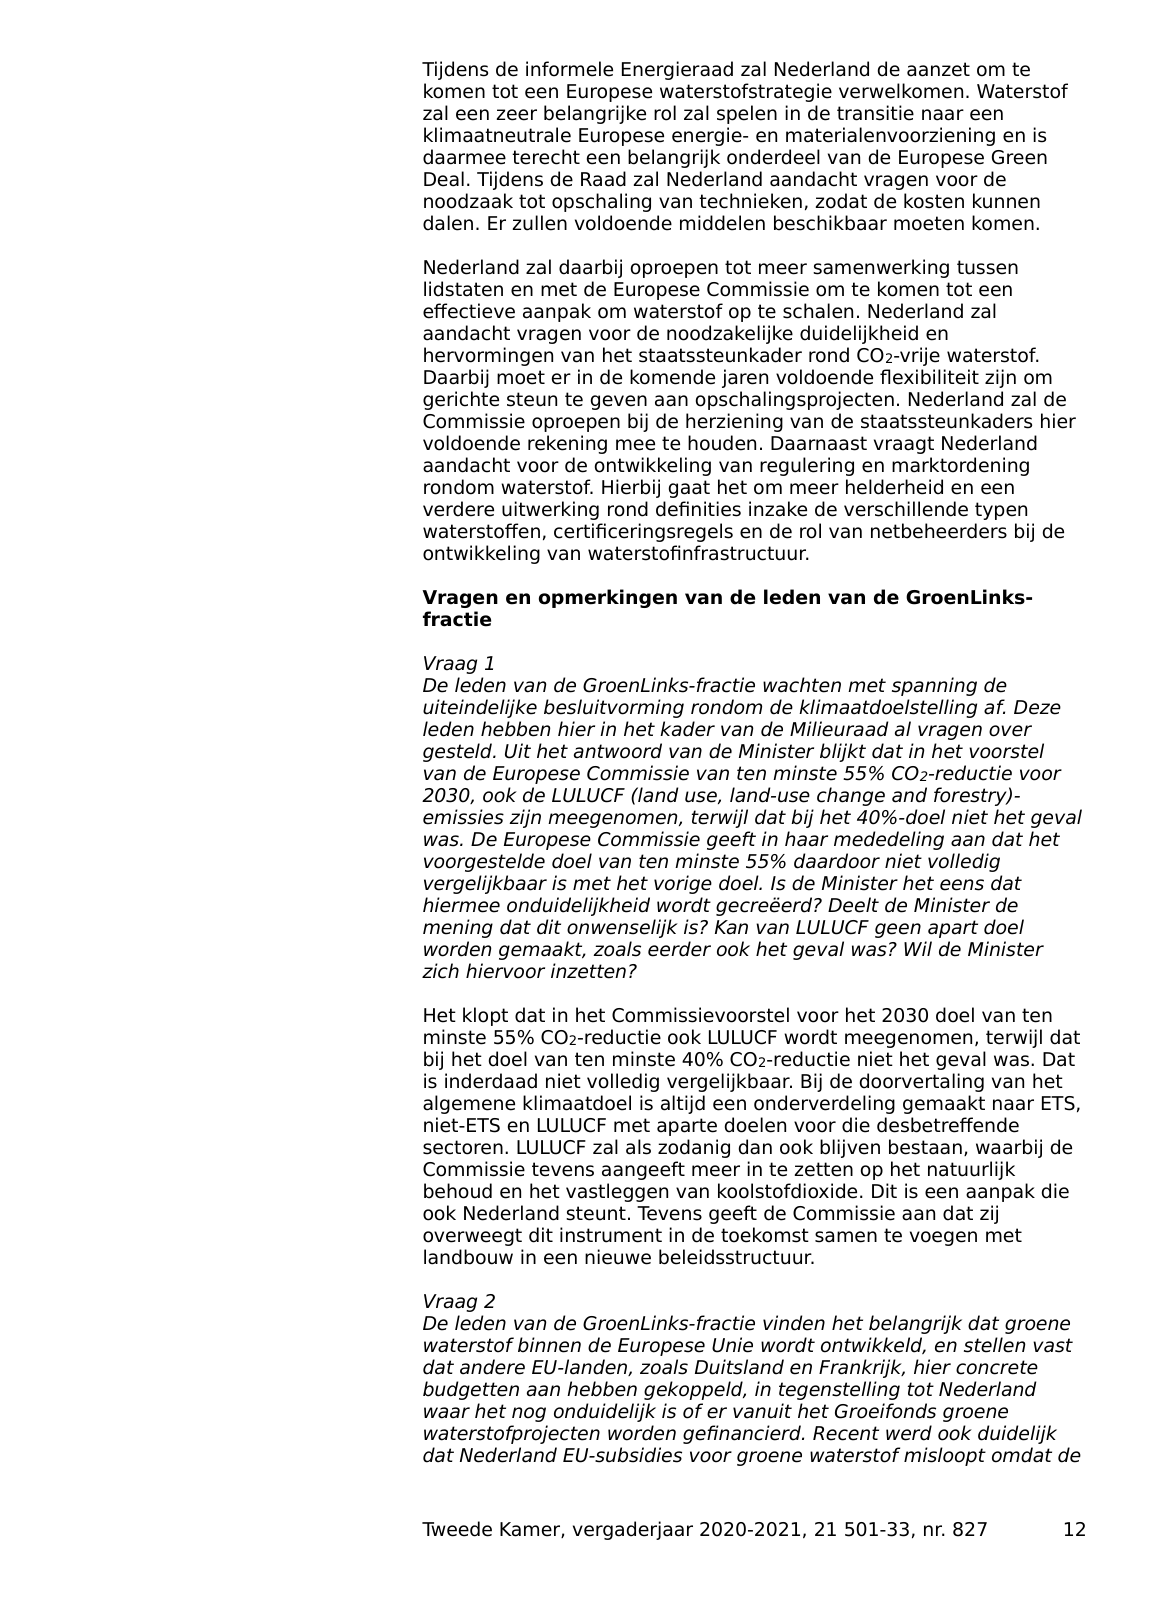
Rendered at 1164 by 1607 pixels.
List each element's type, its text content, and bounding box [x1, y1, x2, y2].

text De leden van de GroenLinks-fractie wachten met spanning de uiteindelijke besluitvorming rondom de klimaatdoelstelling af. Deze leden hebben hier in het kader van de Milieuraad al vragen over gesteld. Uit het antwoord van de Minister blijkt dat in het voorstel van de Europese Commissie van ten minste 55% CO2-reductie voor 2030, ook de LULUCF (land use, land-use change and forestry)-emissies zijn meegenomen, terwijl dat bij het 40%-doel niet het geval was. De Europese Commissie geeft in haar mededeling aan dat het voorgestelde doel van ten minste 55% daardoor niet volledig vergelijkbaar is met het vorige doel. Is de Minister het eens dat hiermee onduidelijkheid wordt gecreëerd? Deelt de Minister de mening dat dit onwenselijk is? Kan van LULUCF geen apart doel worden gemaakt, zoals eerder ook het geval was? Wil de Minister zich hiervoor inzetten? [422, 675, 1087, 983]
text Nederland zal daarbij oproepen tot meer samenwerking tussen lidstaten en met de Europese Commissie om te komen tot een effectieve aanpak om waterstof op te schalen. Nederland zal aandacht vragen voor de noodzakelijke duidelijkheid en hervormingen van het staatssteunkader rond CO2-vrije waterstof. Daarbij moet er in de komende jaren voldoende flexibiliteit zijn om gerichte steun te geven aan opschalingsprojecten. Nederland zal de Commissie oproepen bij de herziening van de staatssteunkaders hier voldoende rekening mee te houden. Daarnaast vraagt Nederland aandacht voor de ontwikkeling van regulering en marktordening rondom waterstof. Hierbij gaat het om meer helderheid en een verdere uitwerking rond definities inzake de verschillende typen waterstoffen, certificeringsregels en de rol van netbeheerders bij de ontwikkeling van waterstofinfrastructuur. [422, 257, 1087, 565]
text Het klopt dat in het Commissievoorstel voor het 2030 doel van ten minste 55% CO2-reductie ook LULUCF wordt meegenomen, terwijl dat bij het doel van ten minste 40% CO2-reductie niet het geval was. Dat is inderdaad niet volledig vergelijkbaar. Bij de doorvertaling van het algemene klimaatdoel is altijd een onderverdeling gemaakt naar ETS, niet-ETS en LULUCF met aparte doelen voor die desbetreffende sectoren. LULUCF zal als zodanig dan ook blijven bestaan, waarbij de Commissie tevens aangeeft meer in te zetten op het natuurlijk behoud en het vastleggen van koolstofdioxide. Dit is een aanpak die ook Nederland steunt. Tevens geeft de Commissie aan dat zij overweegt dit instrument in de toekomst samen te voegen met landbouw in een nieuwe beleidsstructuur. [422, 1005, 1087, 1269]
text Tijdens de informele Energieraad zal Nederland de aanzet om te komen tot een Europese waterstofstrategie verwelkomen. Waterstof zal een zeer belangrijke rol zal spelen in de transitie naar een klimaatneutrale Europese energie- en materialenvoorziening en is daarmee terecht een belangrijk onderdeel van de Europese Green Deal. Tijdens de Raad zal Nederland aandacht vragen voor de noodzaak tot opschaling van technieken, zodat de kosten kunnen dalen. Er zullen voldoende middelen beschikbaar moeten komen. [422, 59, 1087, 235]
text De leden van de GroenLinks-fractie vinden het belangrijk dat groene waterstof binnen de Europese Unie wordt ontwikkeld, en stellen vast dat andere EU-landen, zoals Duitsland en Frankrijk, hier concrete budgetten aan hebben gekoppeld, in tegenstelling tot Nederland waar het nog onduidelijk is of er vanuit het Groeifonds groene waterstofprojecten worden gefinancierd. Recent werd ook duidelijk dat Nederland EU-subsidies voor groene waterstof misloopt omdat de [422, 1313, 1087, 1467]
text Vraag 1 [422, 653, 1087, 675]
subtitle Vragen en opmerkingen van de leden van de GroenLinks-fractie [422, 587, 1087, 631]
text Vraag 2 [422, 1291, 1087, 1313]
